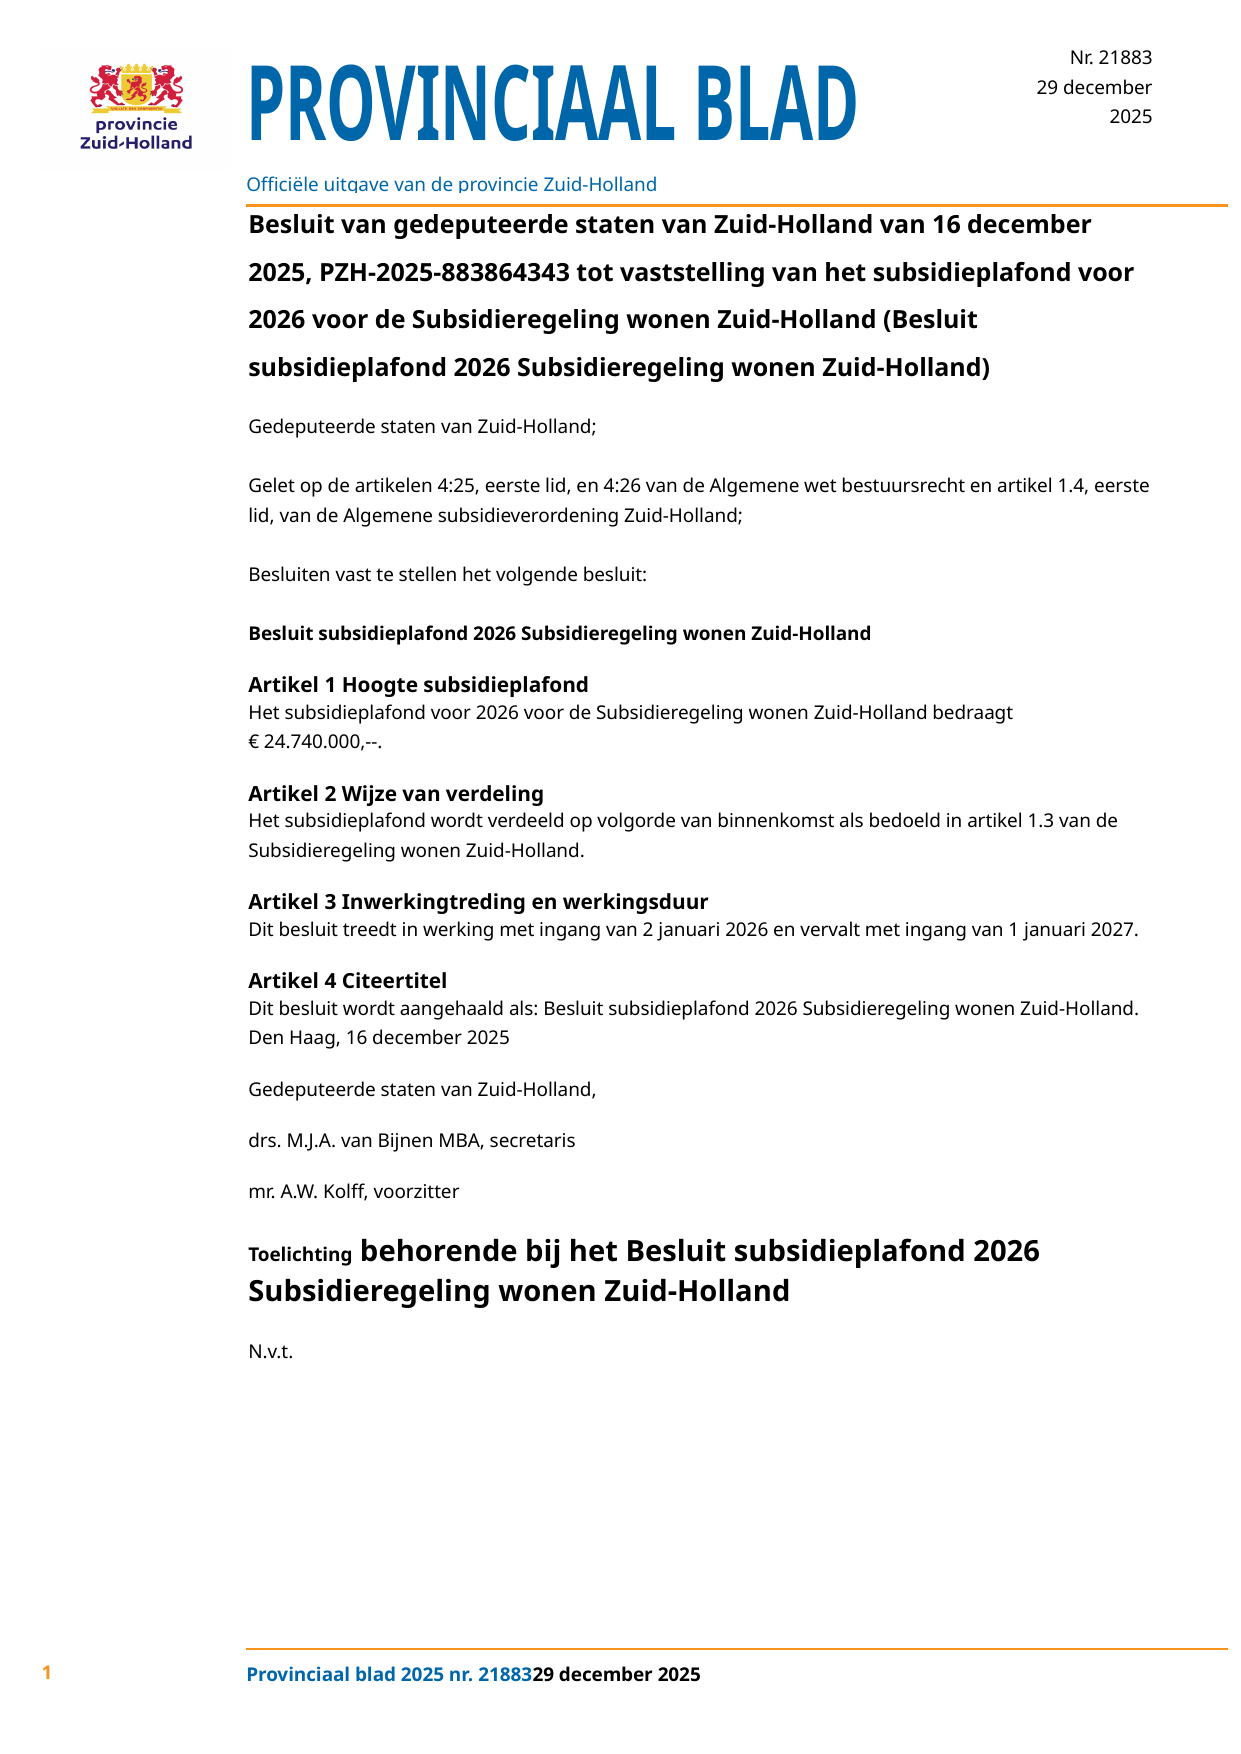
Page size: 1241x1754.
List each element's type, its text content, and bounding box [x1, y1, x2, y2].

text Artikel 2 Wijze van verdeling [248, 779, 1152, 807]
text Het subsidieplafond wordt verdeeld op volgorde van binnenkomst als bedoeld in artikel 1.3 van de Subsidieregeling wonen Zuid-Holland. [248, 807, 1152, 863]
text Den Haag, 16 december 2025 [248, 1024, 1152, 1050]
text Artikel 1 Hoogte subsidieplafond [248, 671, 1152, 699]
text Besluit subsidieplafond 2026 Subsidieregeling wonen Zuid-Holland [248, 620, 1152, 646]
text N.v.t. [248, 1339, 1152, 1364]
text Gedeputeerde staten van Zuid-Holland; [248, 413, 1152, 439]
text Artikel 3 Inwerkingtreding en werkingsduur [248, 887, 1152, 916]
text Dit besluit treedt in werking met ingang van 2 januari 2026 en vervalt met ingang van 1 januari 2027. [248, 916, 1152, 942]
text drs. M.J.A. van Bijnen MBA, secretaris [248, 1127, 1152, 1153]
text Artikel 4 Citeertitel [248, 966, 1152, 995]
text Besluit van gedeputeerde staten van Zuid-Holland van 16 december 2025, PZH-2025-883864343 tot vaststelling van het subsidieplafond voor 2026 voor de Subsidieregeling wonen Zuid-Holland (Besluit subsidieplafond 2026 Subsidieregeling wonen Zuid-Holland) [248, 207, 1152, 384]
text Gelet op de artikelen 4:25, eerste lid, en 4:26 van de Algemene wet bestuursrecht en artikel 1.4, eerste lid, van de Algemene subsidieverordening Zuid-Holland; [248, 472, 1152, 528]
text Gedeputeerde staten van Zuid-Holland, [248, 1076, 1152, 1102]
text Besluiten vast te stellen het volgende besluit: [248, 561, 1152, 587]
text Het subsidieplafond voor 2026 voor de Subsidieregeling wonen Zuid-Holland bedraagt [248, 699, 1152, 725]
text mr. A.W. Kolff, voorzitter [248, 1179, 1152, 1204]
text Dit besluit wordt aangehaald als: Besluit subsidieplafond 2026 Subsidieregeling wonen Zuid-Holland. [248, 995, 1152, 1021]
text € 24.740.000,--. [248, 729, 1152, 754]
picture [41, 47, 231, 172]
text Toelichting behorende bij het Besluit subsidieplafond 2026 Subsidieregeling wonen Zuid-Holland [248, 1230, 1152, 1309]
